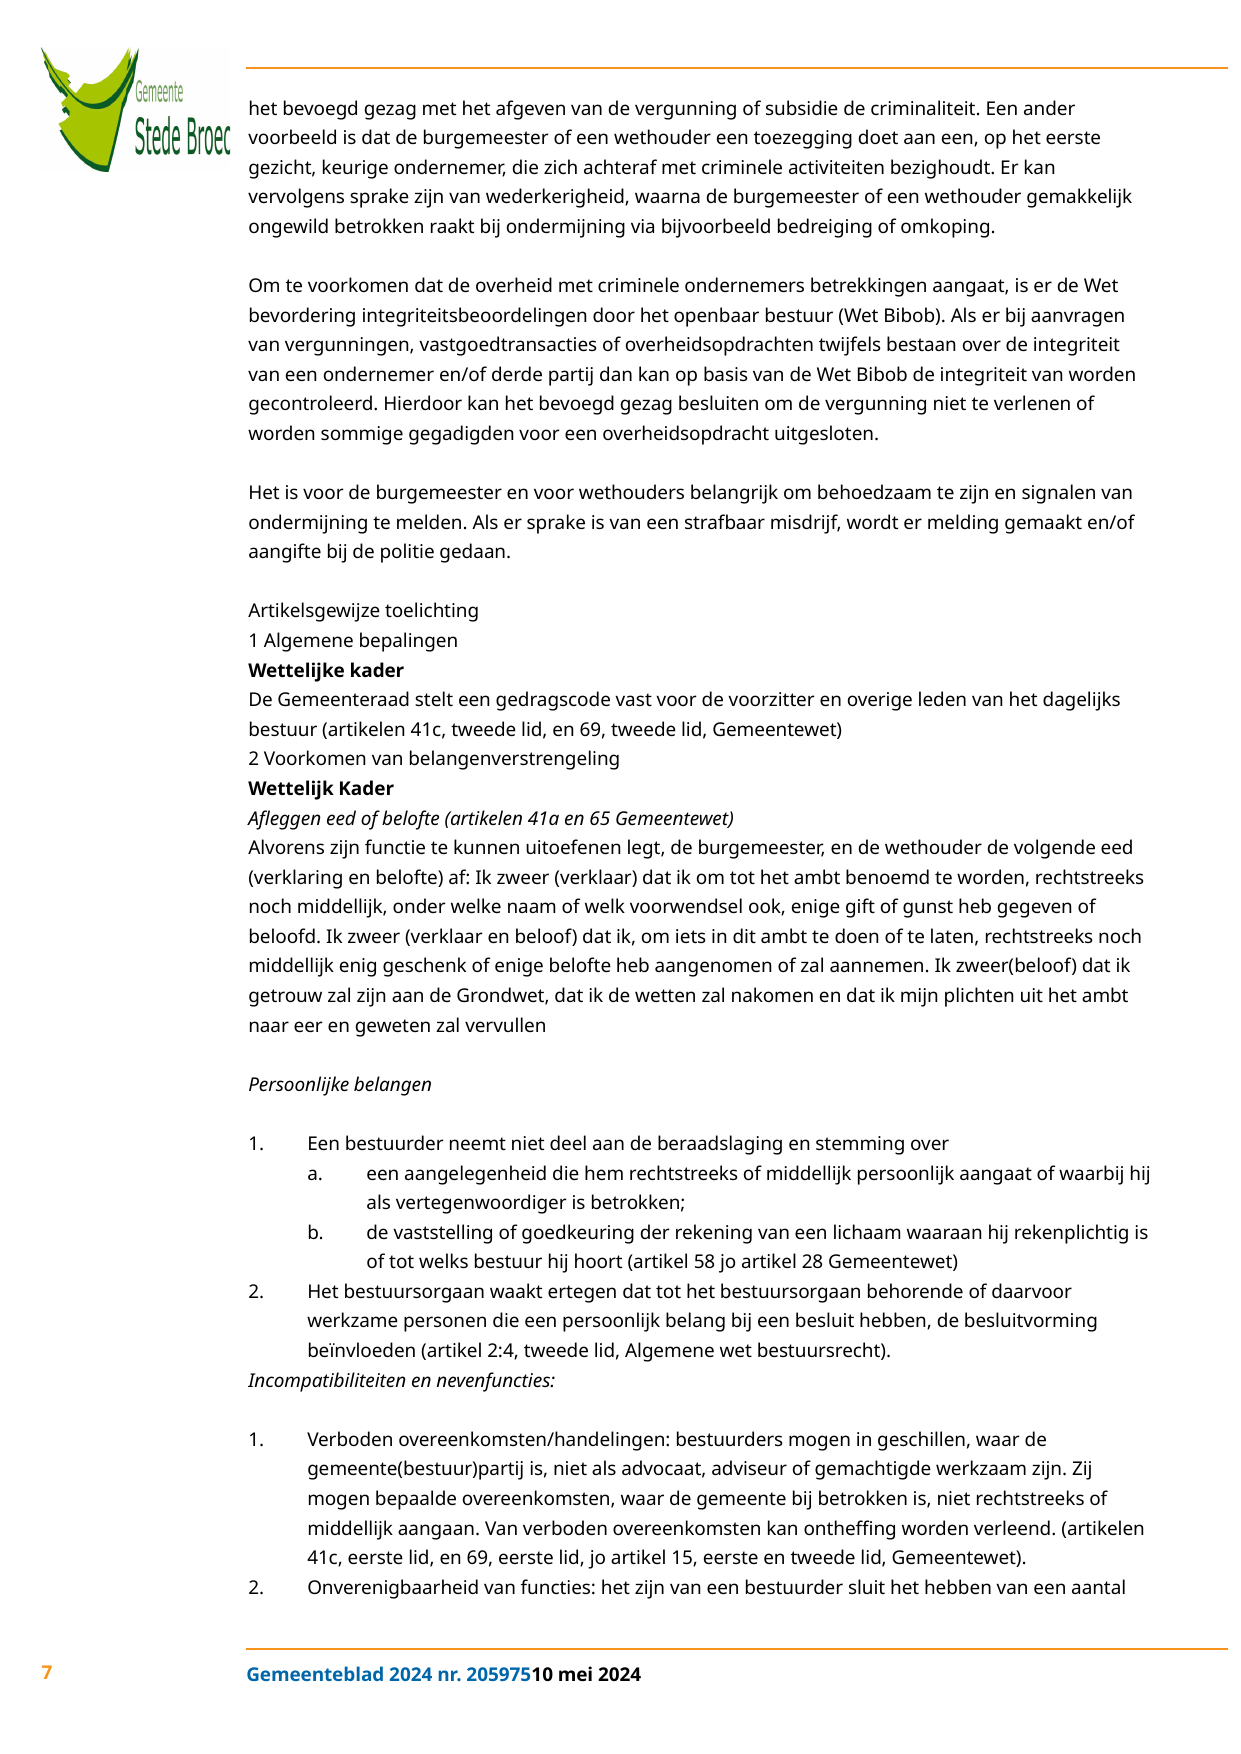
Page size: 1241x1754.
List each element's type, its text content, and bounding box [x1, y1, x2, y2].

text 1 Algemene bepalingen [248, 627, 1152, 653]
text Artikelsgewijze toelichting [248, 598, 1152, 623]
list Het bestuursorgaan waakt ertegen dat tot het bestuursorgaan behorende of daarvoor werkzame personen die een persoonlijk belang bij een besluit hebben, de besluitvorming beïnvloeden (artikel 2:4, tweede lid, Algemene wet bestuursrecht). [248, 1278, 1152, 1363]
text het bevoegd gezag met het afgeven van de vergunning of subsidie de criminaliteit. Een ander voorbeeld is dat de burgemeester of een wethouder een toezegging doet aan een, op het eerste gezicht, keurige ondernemer, die zich achteraf met criminele activiteiten bezighoudt. Er kan vervolgens sprake zijn van wederkerigheid, waarna de burgemeester of een wethouder gemakkelijk ongewild betrokken raakt bij ondermijning via bijvoorbeeld bedreiging of omkoping. [248, 95, 1152, 239]
list een aangelegenheid die hem rechtstreeks of middellijk persoonlijk aangaat of waarbij hij als vertegenwoordiger is betrokken; [307, 1160, 1152, 1215]
text 2 Voorkomen van belangenverstrengeling [248, 746, 1152, 771]
text Het is voor de burgemeester en voor wethouders belangrijk om behoedzaam te zijn en signalen van ondermijning te melden. Als er sprake is van een strafbaar misdrijf, wordt er melding gemaakt en/of aangifte bij de politie gedaan. [248, 479, 1152, 564]
text Wettelijk Kader [248, 775, 1152, 801]
text Persoonlijke belangen [248, 1071, 1152, 1097]
text Incompatibiliteiten en nevenfuncties: [248, 1367, 1152, 1393]
list Een bestuurder neemt niet deel aan de beraadslaging en stemming over [248, 1130, 1152, 1156]
list Onverenigbaarheid van functies: het zijn van een bestuurder sluit het hebben van een aantal [248, 1574, 1152, 1600]
list de vaststelling of goedkeuring der rekening van een lichaam waaraan hij rekenplichtig is of tot welks bestuur hij hoort (artikel 58 jo artikel 28 Gemeentewet) [307, 1219, 1152, 1274]
text Afleggen eed of belofte (artikelen 41a en 65 Gemeentewet) [248, 805, 1152, 831]
text Alvorens zijn functie te kunnen uitoefenen legt, de burgemeester, en de wethouder de volgende eed (verklaring en belofte) af: Ik zweer (verklaar) dat ik om tot het ambt benoemd te worden, rechtstreeks noch middellijk, onder welke naam of welk voorwendsel ook, enige gift of gunst heb gegeven of beloofd. Ik zweer (verklaar en beloof) dat ik, om iets in dit ambt te doen of te laten, rechtstreeks noch middellijk enig geschenk of enige belofte heb aangenomen of zal aannemen. Ik zweer(beloof) dat ik getrouw zal zijn aan de Grondwet, dat ik de wetten zal nakomen en dat ik mijn plichten uit het ambt naar eer en geweten zal vervullen [248, 834, 1152, 1038]
text Om te voorkomen dat de overheid met criminele ondernemers betrekkingen aangaat, is er de Wet bevordering integriteitsbeoordelingen door het openbaar bestuur (Wet Bibob). Als er bij aanvragen van vergunningen, vastgoedtransacties of overheidsopdrachten twijfels bestaan over de integriteit van een ondernemer en/of derde partij dan kan op basis van de Wet Bibob de integriteit van worden gecontroleerd. Hierdoor kan het bevoegd gezag besluiten om de vergunning niet te verlenen of worden sommige gegadigden voor een overheidsopdracht uitgesloten. [248, 272, 1152, 446]
text De Gemeenteraad stelt een gedragscode vast voor de voorzitter en overige leden van het dagelijks bestuur (artikelen 41c, tweede lid, en 69, tweede lid, Gemeentewet) [248, 686, 1152, 742]
picture [41, 47, 231, 172]
list Verboden overeenkomsten/handelingen: bestuurders mogen in geschillen, waar de gemeente(bestuur)partij is, niet als advocaat, adviseur of gemachtigde werkzaam zijn. Zij mogen bepaalde overeenkomsten, waar de gemeente bij betrokken is, niet rechtstreeks of middellijk aangaan. Van verboden overeenkomsten kan ontheffing worden verleend. (artikelen 41c, eerste lid, en 69, eerste lid, jo artikel 15, eerste en tweede lid, Gemeentewet). [248, 1426, 1152, 1570]
text Wettelijke kader [248, 657, 1152, 683]
